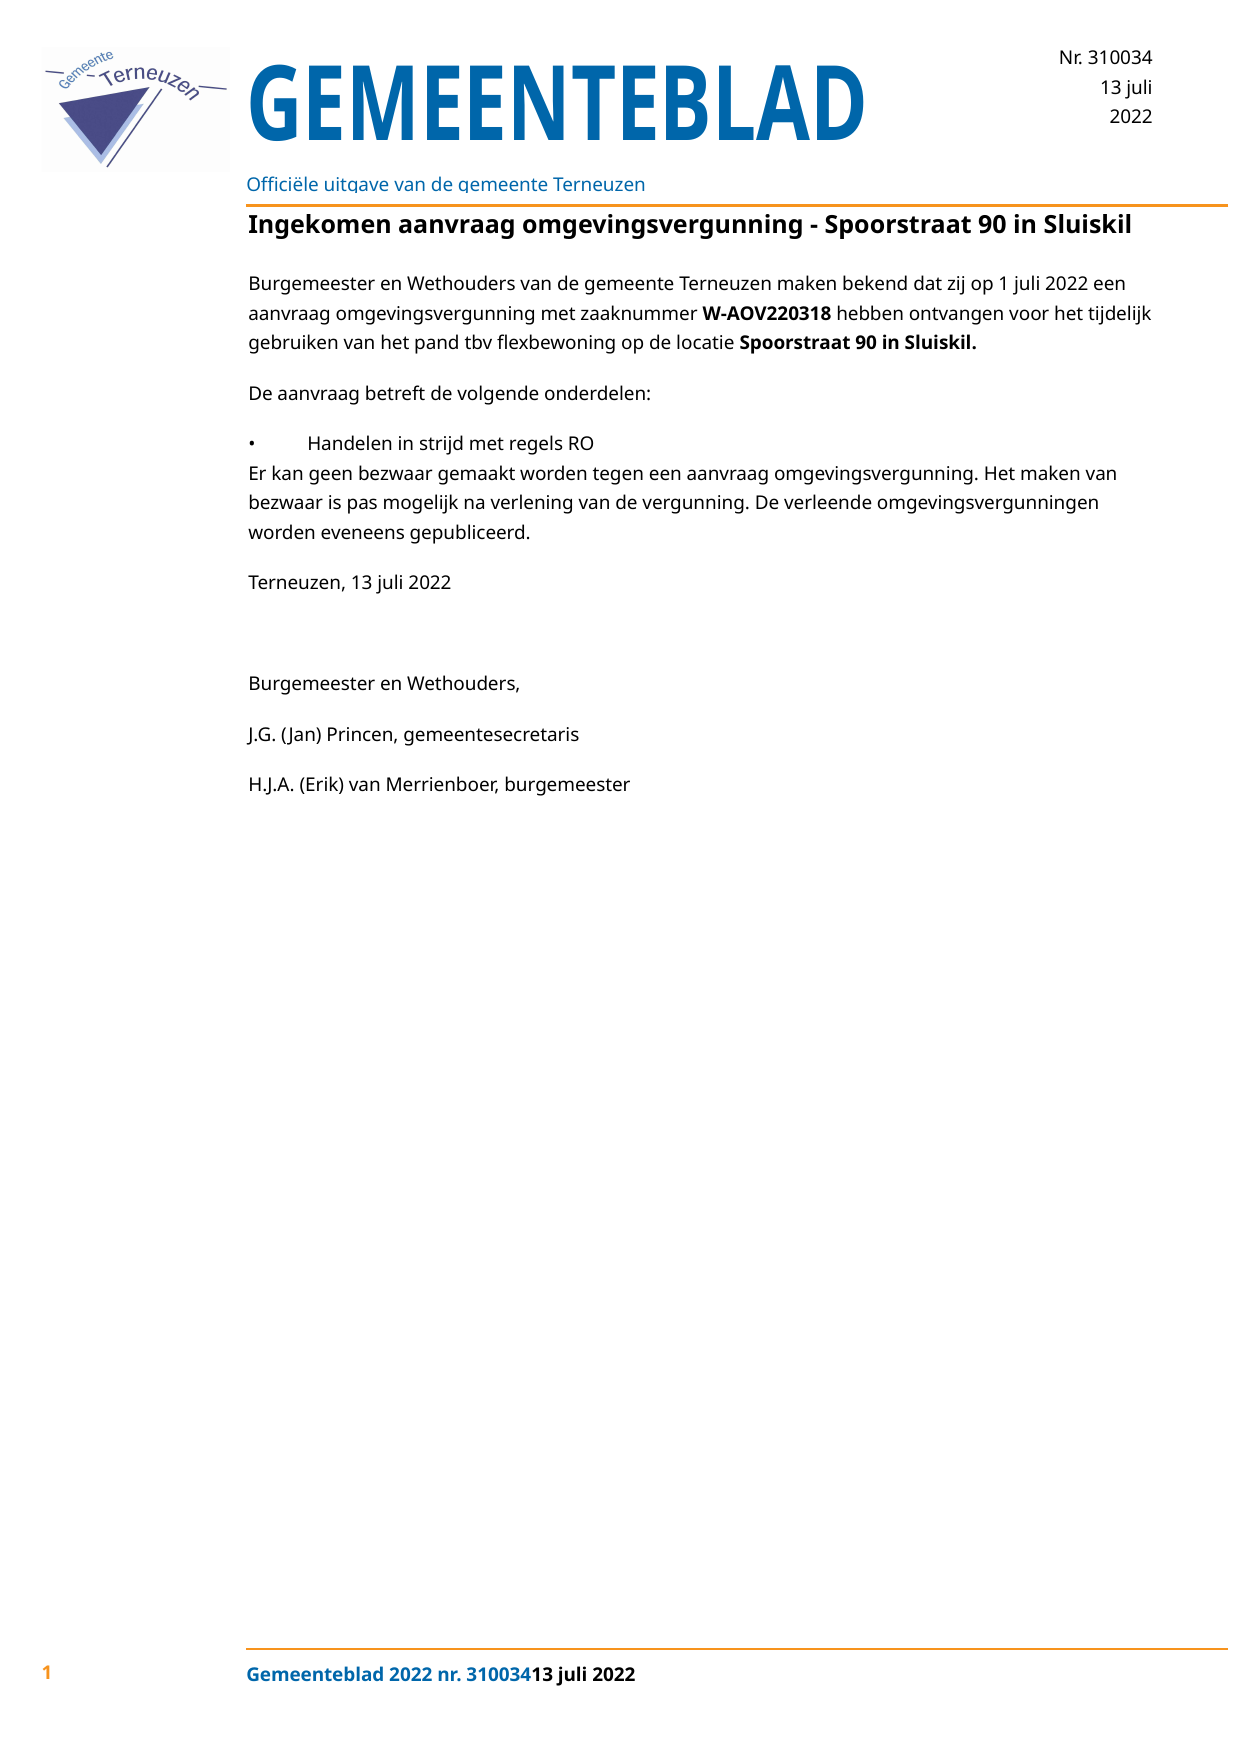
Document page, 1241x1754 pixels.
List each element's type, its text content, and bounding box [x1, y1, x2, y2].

text H.J.A. (Erik) van Merrienboer, burgemeester [248, 771, 1152, 797]
text Terneuzen, 13 juli 2022 [248, 569, 1152, 595]
list Handelen in strijd met regels RO [248, 430, 1152, 456]
text De aanvraag betreft de volgende onderdelen: [248, 380, 1152, 406]
text Er kan geen bezwaar gemaakt worden tegen een aanvraag omgevingsvergunning. Het maken van bezwaar is pas mogelijk na verlening van de vergunning. De verleende omgevingsvergunningen worden eveneens gepubliceerd. [248, 460, 1152, 545]
text Ingekomen aanvraag omgevingsvergunning - Spoorstraat 90 in Sluiskil [248, 207, 1152, 241]
text Burgemeester en Wethouders, [248, 670, 1152, 696]
picture [41, 47, 231, 172]
text Burgemeester en Wethouders van de gemeente Terneuzen maken bekend dat zij op 1 juli 2022 een aanvraag omgevingsvergunning met zaaknummer W-AOV220318 hebben ontvangen voor het tijdelijk gebruiken van het pand tbv flexbewoning op de locatie Spoorstraat 90 in Sluiskil. [248, 270, 1152, 355]
text J.G. (Jan) Princen, gemeentesecretaris [248, 721, 1152, 746]
